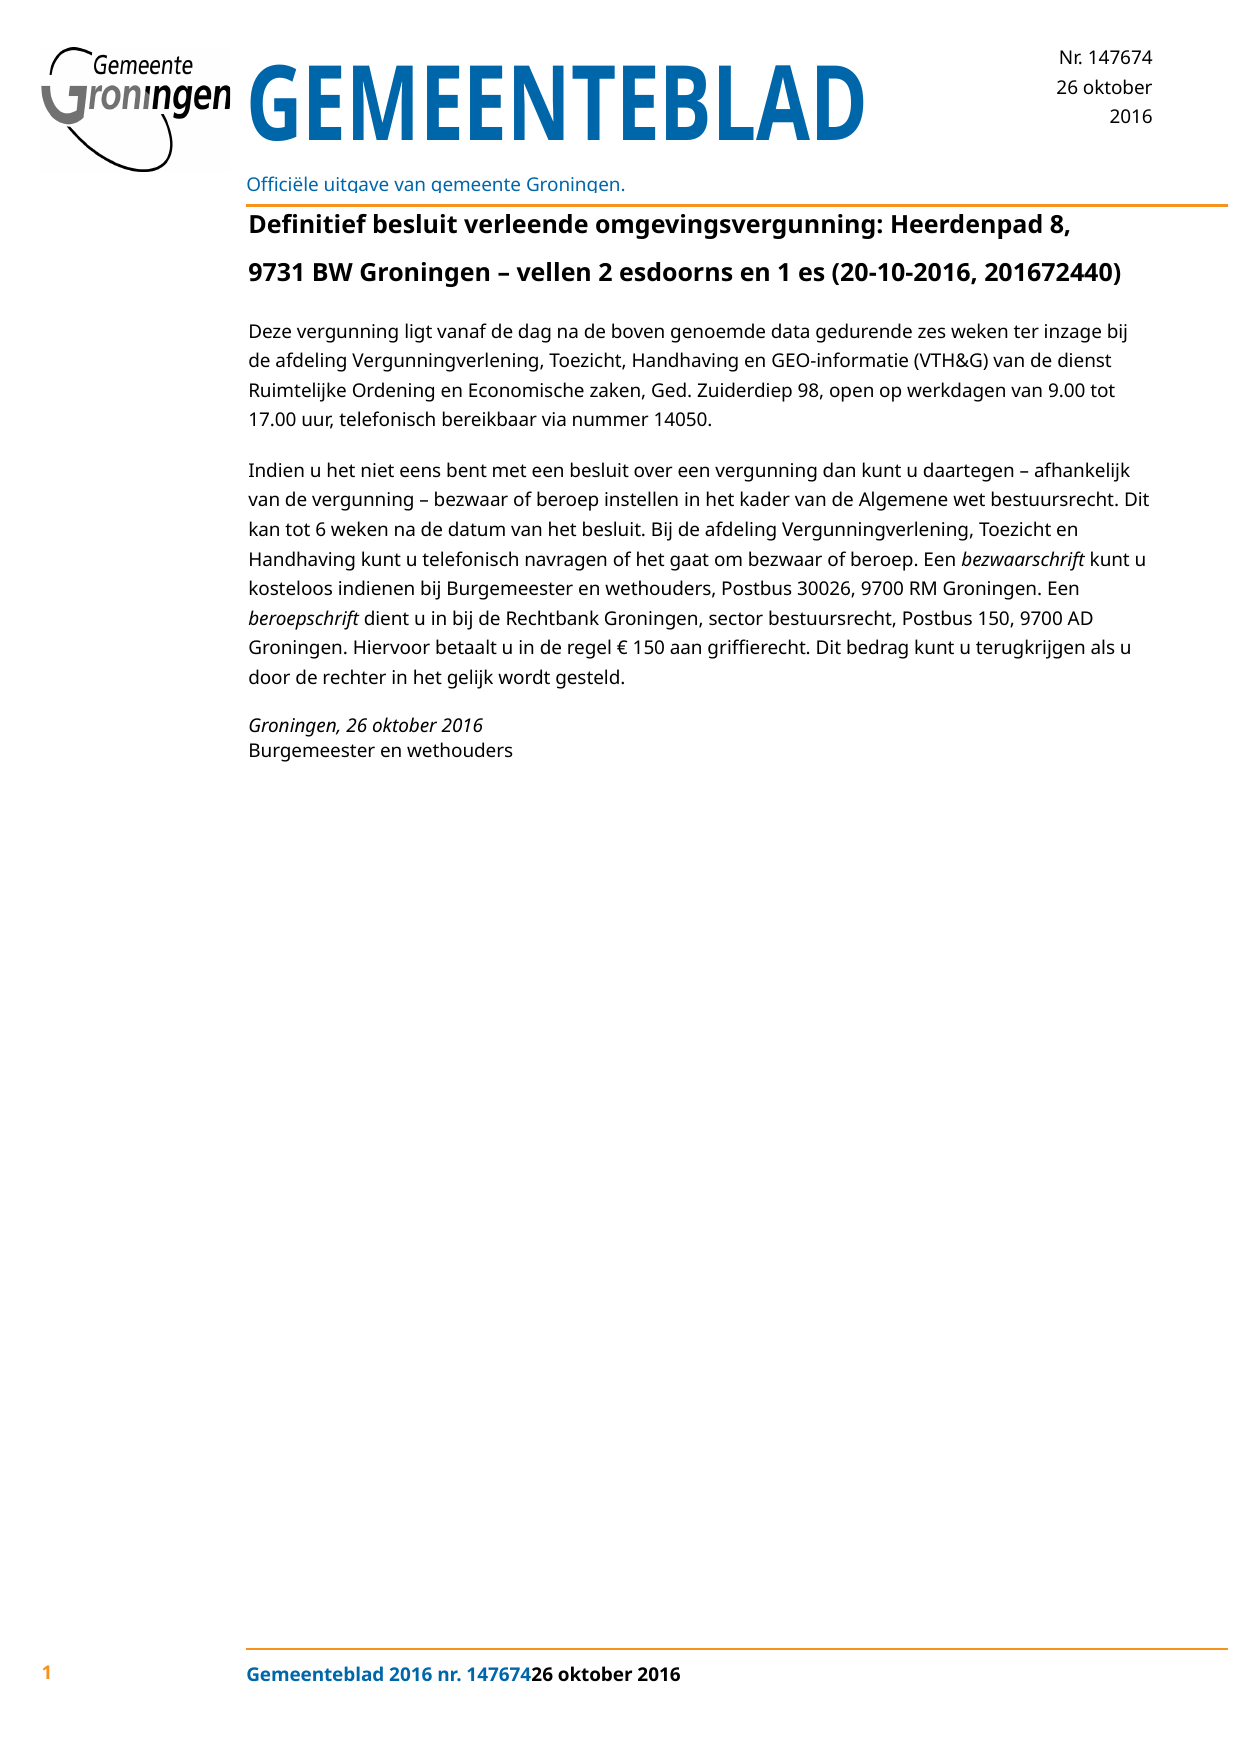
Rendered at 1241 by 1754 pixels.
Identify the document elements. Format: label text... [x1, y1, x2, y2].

text Deze vergunning ligt vanaf de dag na de boven genoemde data gedurende zes weken ter inzage bij de afdeling Vergunningverlening, Toezicht, Handhaving en GEO-informatie (VTH&G) van de dienst Ruimtelijke Ordening en Economische zaken, Ged. Zuiderdiep 98, open op werkdagen van 9.00 tot 17.00 uur, telefonisch bereikbaar via nummer 14050. [248, 318, 1152, 432]
text Groningen, 26 oktober 2016 [248, 712, 1152, 738]
text Burgemeester en wethouders [248, 738, 1152, 763]
picture [41, 47, 231, 172]
text Definitief besluit verleende omgevingsvergunning: Heerdenpad 8, 9731 BW Groningen – vellen 2 esdoorns en 1 es (20-10-2016, 201672440) [248, 207, 1152, 288]
text Indien u het niet eens bent met een besluit over een vergunning dan kunt u daartegen – afhankelijk van de vergunning – bezwaar of beroep instellen in het kader van de Algemene wet bestuursrecht. Dit kan tot 6 weken na de datum van het besluit. Bij de afdeling Vergunningverlening, Toezicht en Handhaving kunt u telefonisch navragen of het gaat om bezwaar of beroep. Een bezwaarschrift kunt u kosteloos indienen bij Burgemeester en wethouders, Postbus 30026, 9700 RM Groningen. Een beroepschrift dient u in bij de Rechtbank Groningen, sector bestuursrecht, Postbus 150, 9700 AD Groningen. Hiervoor betaalt u in de regel € 150 aan griffierecht. Dit bedrag kunt u terugkrijgen als u door de rechter in het gelijk wordt gesteld. [248, 457, 1152, 690]
